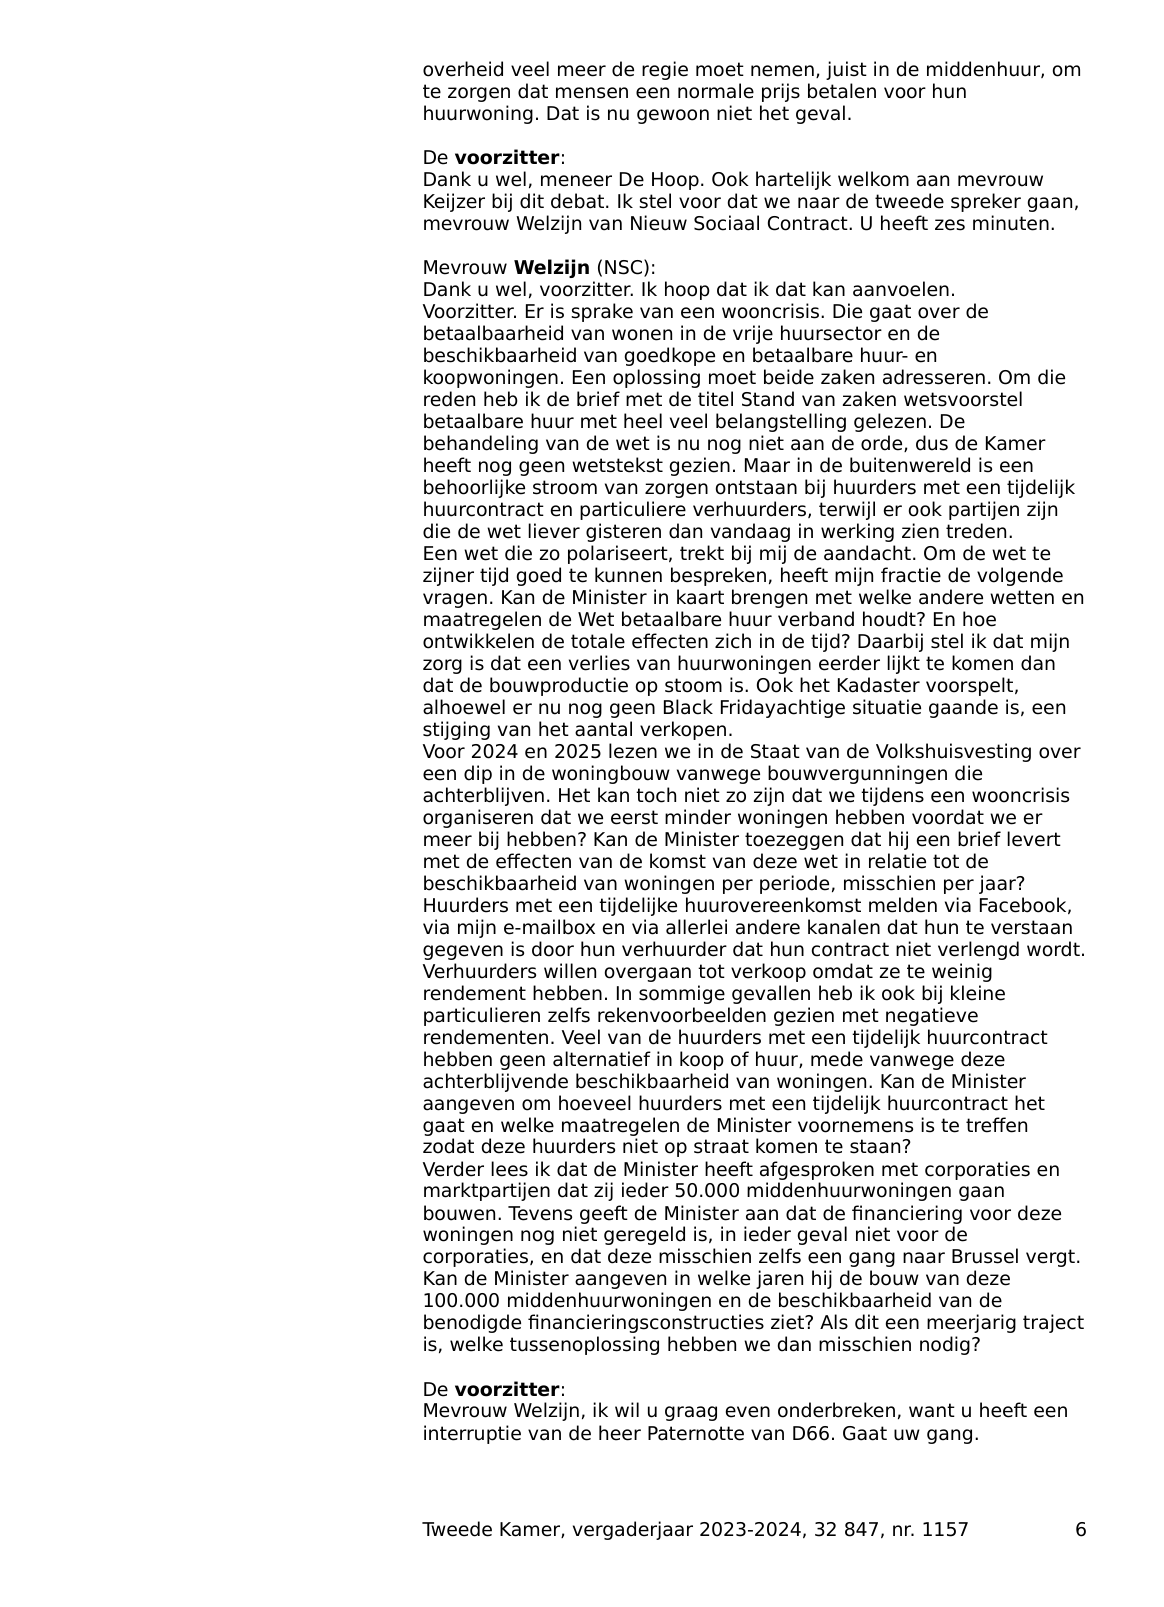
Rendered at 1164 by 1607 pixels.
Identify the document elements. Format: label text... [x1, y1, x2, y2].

text Voor 2024 en 2025 lezen we in de Staat van de Volkshuisvesting over een dip in de woningbouw vanwege bouwvergunningen die achterblijven. Het kan toch niet zo zijn dat we tijdens een wooncrisis organiseren dat we eerst minder woningen hebben voordat we er meer bij hebben? Kan de Minister toezeggen dat hij een brief levert met de effecten van de komst van deze wet in relatie tot de beschikbaarheid van woningen per periode, misschien per jaar? [422, 741, 1087, 895]
text Voorzitter. Er is sprake van een wooncrisis. Die gaat over de betaalbaarheid van wonen in de vrije huursector en de beschikbaarheid van goedkope en betaalbare huur- en koopwoningen. Een oplossing moet beide zaken adresseren. Om die reden heb ik de brief met de titel Stand van zaken wetsvoorstel betaalbare huur met heel veel belangstelling gelezen. De behandeling van de wet is nu nog niet aan de orde, dus de Kamer heeft nog geen wetstekst gezien. Maar in de buitenwereld is een behoorlijke stroom van zorgen ontstaan bij huurders met een tijdelijk huurcontract en particuliere verhuurders, terwijl er ook partijen zijn die de wet liever gisteren dan vandaag in werking zien treden. [422, 301, 1087, 543]
text Een wet die zo polariseert, trekt bij mij de aandacht. Om de wet te zijner tijd goed te kunnen bespreken, heeft mijn fractie de volgende vragen. Kan de Minister in kaart brengen met welke andere wetten en maatregelen de Wet betaalbare huur verband houdt? En hoe ontwikkelen de totale effecten zich in de tijd? Daarbij stel ik dat mijn zorg is dat een verlies van huurwoningen eerder lijkt te komen dan dat de bouwproductie op stoom is. Ook het Kadaster voorspelt, alhoewel er nu nog geen Black Fridayachtige situatie gaande is, een stijging van het aantal verkopen. [422, 543, 1087, 741]
text Mevrouw Welzijn, ik wil u graag even onderbreken, want u heeft een interruptie van de heer Paternotte van D66. Gaat uw gang. [422, 1400, 1087, 1444]
text Dank u wel, voorzitter. Ik hoop dat ik dat kan aanvoelen. [422, 279, 1087, 301]
text Dank u wel, meneer De Hoop. Ook hartelijk welkom aan mevrouw Keijzer bij dit debat. Ik stel voor dat we naar de tweede spreker gaan, mevrouw Welzijn van Nieuw Sociaal Contract. U heeft zes minuten. [422, 169, 1087, 235]
text Mevrouw Welzijn (NSC): [422, 257, 1087, 279]
text Huurders met een tijdelijke huurovereenkomst melden via Facebook, via mijn e-mailbox en via allerlei andere kanalen dat hun te verstaan gegeven is door hun verhuurder dat hun contract niet verlengd wordt. Verhuurders willen overgaan tot verkoop omdat ze te weinig rendement hebben. In sommige gevallen heb ik ook bij kleine particulieren zelfs rekenvoorbeelden gezien met negatieve rendementen. Veel van de huurders met een tijdelijk huurcontract hebben geen alternatief in koop of huur, mede vanwege deze achterblijvende beschikbaarheid van woningen. Kan de Minister aangeven om hoeveel huurders met een tijdelijk huurcontract het gaat en welke maatregelen de Minister voornemens is te treffen zodat deze huurders niet op straat komen te staan? [422, 895, 1087, 1158]
text De voorzitter: [422, 1378, 1087, 1400]
text De voorzitter: [422, 147, 1087, 169]
text overheid veel meer de regie moet nemen, juist in de middenhuur, om te zorgen dat mensen een normale prijs betalen voor hun huurwoning. Dat is nu gewoon niet het geval. [422, 59, 1087, 125]
text Verder lees ik dat de Minister heeft afgesproken met corporaties en marktpartijen dat zij ieder 50.000 middenhuurwoningen gaan bouwen. Tevens geeft de Minister aan dat de financiering voor deze woningen nog niet geregeld is, in ieder geval niet voor de corporaties, en dat deze misschien zelfs een gang naar Brussel vergt. Kan de Minister aangeven in welke jaren hij de bouw van deze 100.000 middenhuurwoningen en de beschikbaarheid van de benodigde financieringsconstructies ziet? Als dit een meerjarig traject is, welke tussenoplossing hebben we dan misschien nodig? [422, 1158, 1087, 1356]
